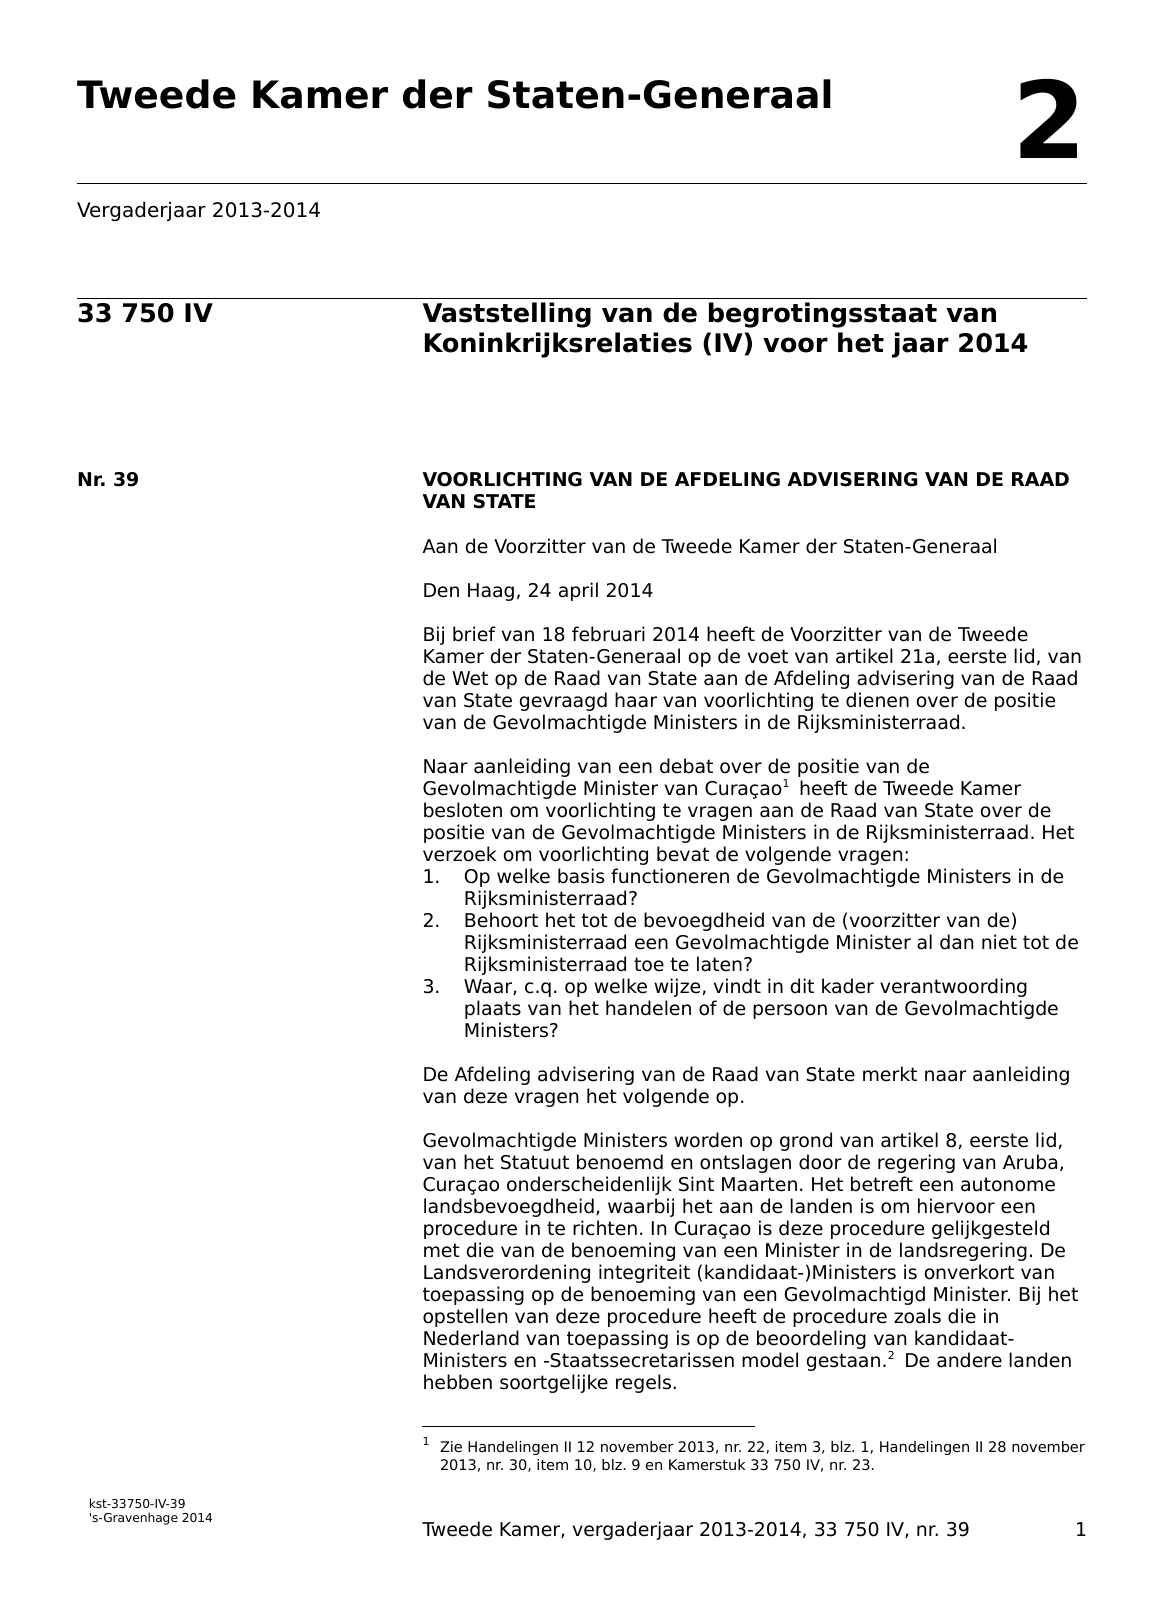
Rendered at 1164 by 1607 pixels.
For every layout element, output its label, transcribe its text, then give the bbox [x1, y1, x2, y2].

text De Afdeling advisering van de Raad van State merkt naar aanleiding van deze vragen het volgende op. [422, 1064, 1087, 1108]
text Gevolmachtigde Ministers worden op grond van artikel 8, eerste lid, van het Statuut benoemd en ontslagen door de regering van Aruba, Curaçao onderscheidenlijk Sint Maarten. Het betreft een autonome landsbevoegdheid, waarbij het aan de landen is om hiervoor een procedure in te richten. In Curaçao is deze procedure gelijkgesteld met die van de benoeming van een Minister in de landsregering. De Landsverordening integriteit (kandidaat-)Ministers is onverkort van toepassing op de benoeming van een Gevolmachtigd Minister. Bij het opstellen van deze procedure heeft de procedure zoals die in Nederland van toepassing is op de beoordeling van kandidaat-Ministers en -Staatssecretarissen model gestaan. De andere landen hebben soortgelijke regels. [422, 1130, 1087, 1394]
table_cell Vergaderjaar 2013-2014 [77, 184, 1087, 298]
text 3. Waar, c.q. op welke wijze, vindt in dit kader verantwoording plaats van het handelen of de persoon van de Gevolmachtigde Ministers? [422, 976, 1087, 1042]
text Zie Handelingen II 12 november 2013, nr. 22, item 3, blz. 1, Handelingen II 28 november 2013, nr. 30, item 10, blz. 9 en Kamerstuk 33 750 IV, nr. 23. [422, 1435, 1087, 1474]
text Den Haag, 24 april 2014 [422, 580, 1087, 602]
text Naar aanleiding van een debat over de positie van de Gevolmachtigde Minister van Curaçao heeft de Tweede Kamer besloten om voorlichting te vragen aan de Raad van State over de positie van de Gevolmachtigde Ministers in de Rijksministerraad. Het verzoek om voorlichting bevat de volgende vragen: [422, 756, 1087, 866]
text Aan de Voorzitter van de Tweede Kamer der Staten-Generaal [422, 536, 1087, 557]
table_header 2 [886, 59, 1087, 183]
text Bij brief van 18 februari 2014 heeft de Voorzitter van de Tweede Kamer der Staten-Generaal op de voet van artikel 21a, eerste lid, van de Wet op de Raad van State aan de Afdeling advisering van de Raad van State gevraagd haar van voorlichting te dienen over de positie van de Gevolmachtigde Ministers in de Rijksministerraad. [422, 624, 1087, 734]
table_header Tweede Kamer der Staten-Generaal [77, 59, 886, 183]
text kst-33750-IV-39 [88, 1497, 323, 1511]
subtitle Nr. 39 VOORLICHTING VAN DE AFDELING ADVISERING VAN DE RAAD VAN STATE [77, 469, 1087, 513]
text 1. Op welke basis functioneren de Gevolmachtigde Ministers in de Rijksministerraad? [422, 866, 1087, 910]
text 2. Behoort het tot de bevoegdheid van de (voorzitter van de) Rijksministerraad een Gevolmachtigde Minister al dan niet tot de Rijksministerraad toe te laten? [422, 910, 1087, 976]
text 's-Gravenhage 2014 [88, 1511, 323, 1525]
subtitle 33 750 IV Vaststelling van de begrotingsstaat van Koninkrijksrelaties (IV) voor het jaar 2014 [77, 299, 1087, 358]
